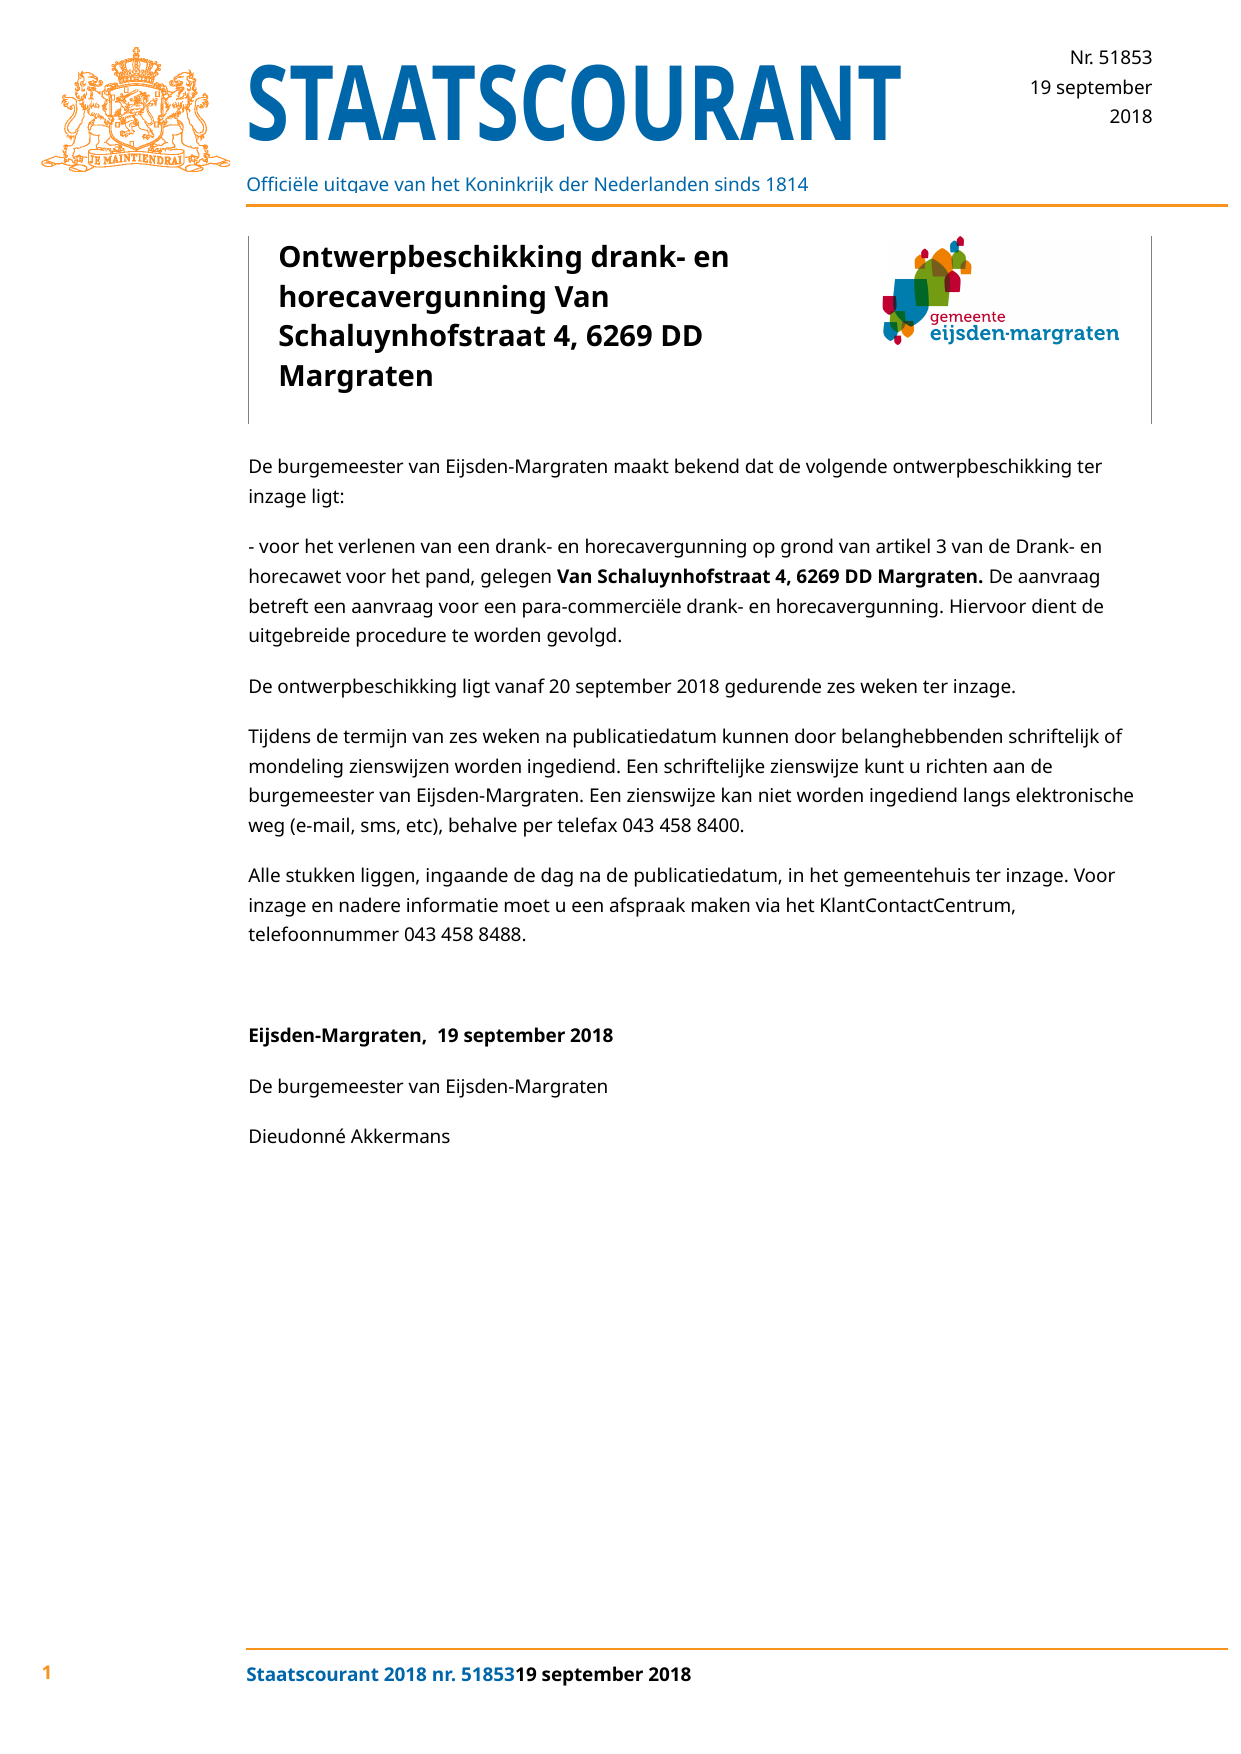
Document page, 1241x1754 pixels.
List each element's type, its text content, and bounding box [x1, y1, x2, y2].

text De burgemeester van Eijsden-Margraten maakt bekend dat de volgende ontwerpbeschikking ter inzage ligt: [248, 454, 1152, 509]
table_header [850, 236, 1151, 424]
text Alle stukken liggen, ingaande de dag na de publicatiedatum, in het gemeentehuis ter inzage. Voor inzage en nadere informatie moet u een afspraak maken via het KlantContactCentrum, telefoonnummer 043 458 8488. [248, 862, 1152, 947]
picture [41, 47, 231, 172]
text De ontwerpbeschikking ligt vanaf 20 september 2018 gedurende zes weken ter inzage. [248, 673, 1152, 698]
text Eijsden-Margraten, 19 september 2018 [248, 1022, 1152, 1048]
table_header Ontwerpbeschikking drank- en horecavergunning Van Schaluynhofstraat 4, 6269 DD Margraten [249, 236, 850, 424]
text - voor het verlenen van een drank- en horecavergunning op grond van artikel 3 van de Drank- en horecawet voor het pand, gelegen Van Schaluynhofstraat 4, 6269 DD Margraten. De aanvraag betreft een aanvraag voor een para-commerciële drank- en horecavergunning. Hiervoor dient de uitgebreide procedure te worden gevolgd. [248, 534, 1152, 648]
picture [882, 236, 1119, 345]
text Tijdens de termijn van zes weken na publicatiedatum kunnen door belanghebbenden schriftelijk of mondeling zienswijzen worden ingediend. Een schriftelijke zienswijze kunt u richten aan de burgemeester van Eijsden-Margraten. Een zienswijze kan niet worden ingediend langs elektronische weg (e-mail, sms, etc), behalve per telefax 043 458 8400. [248, 723, 1152, 838]
text Dieudonné Akkermans [248, 1123, 1152, 1149]
text De burgemeester van Eijsden-Margraten [248, 1073, 1152, 1098]
